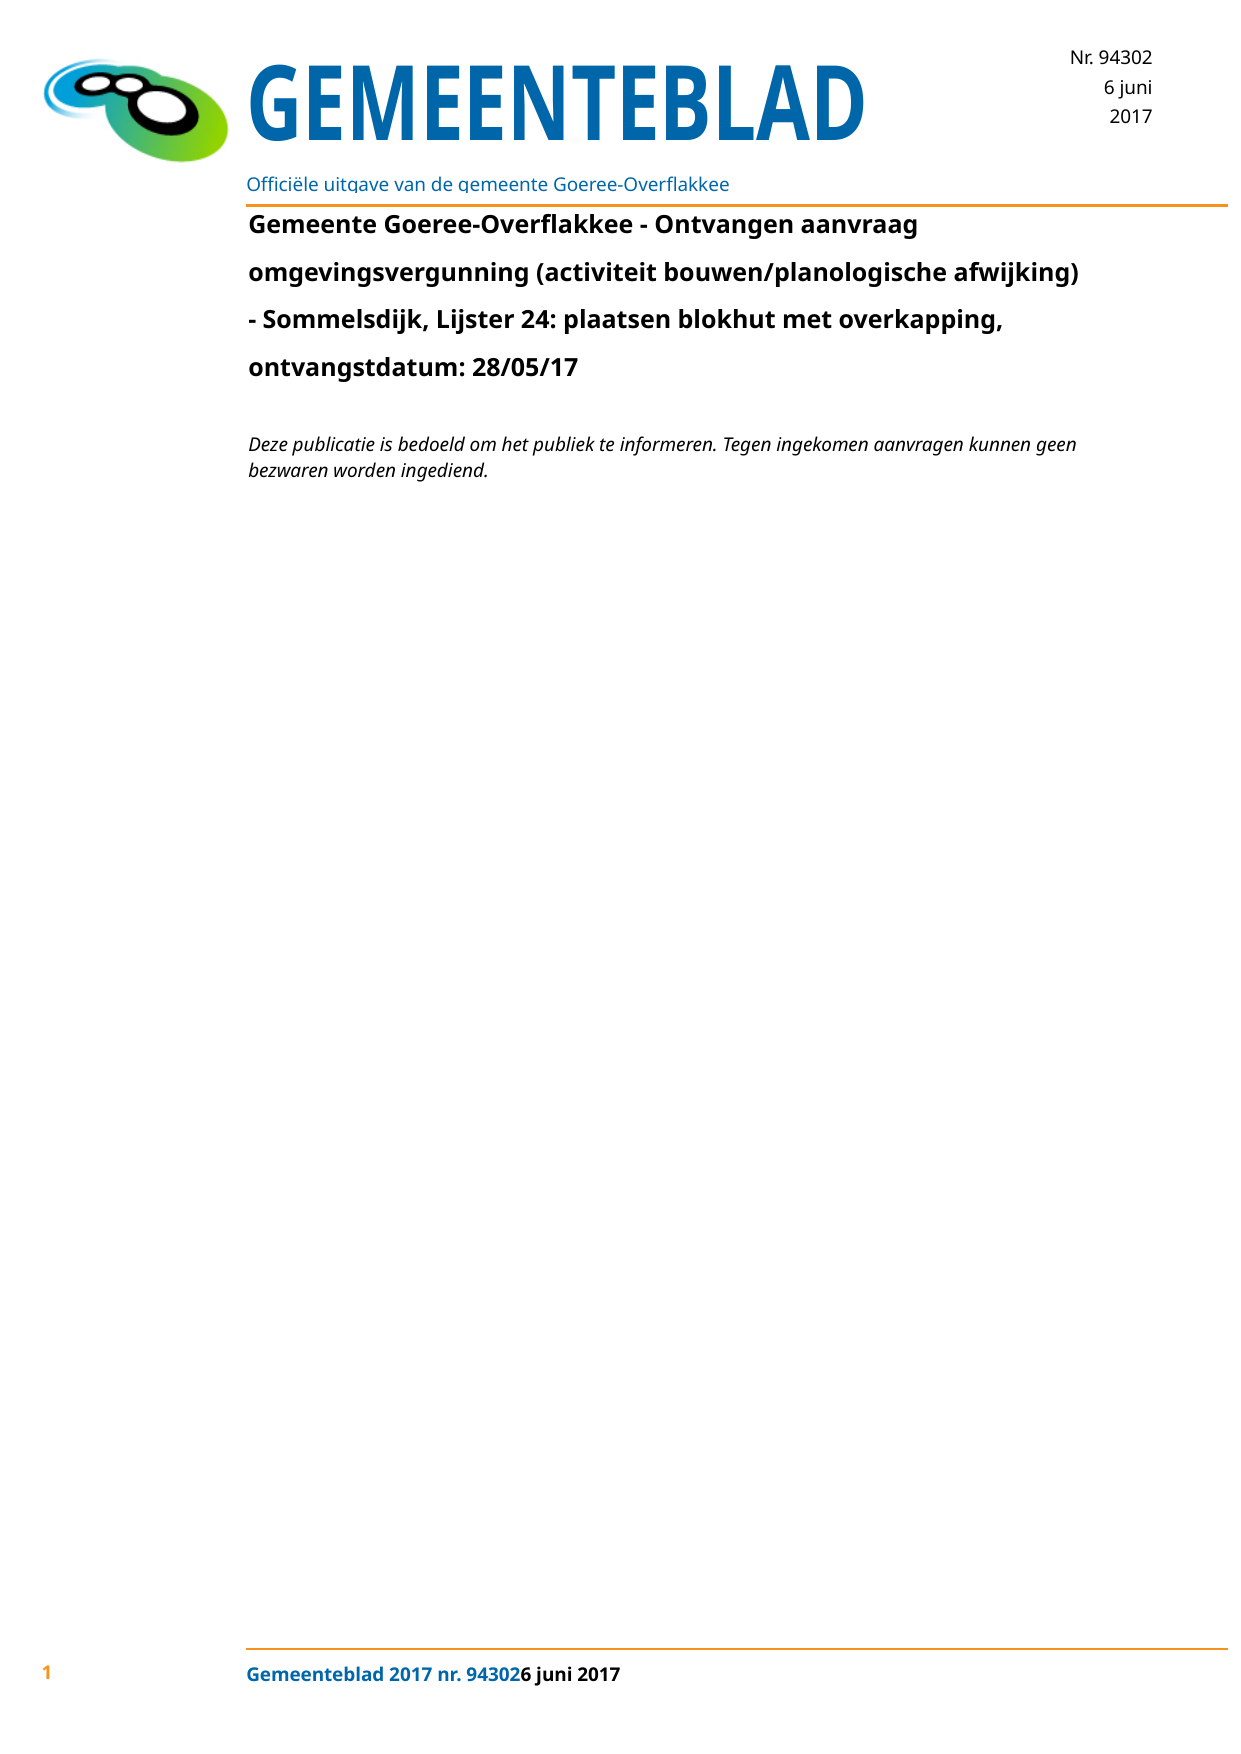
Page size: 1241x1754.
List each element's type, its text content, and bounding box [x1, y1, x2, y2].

picture [41, 47, 231, 172]
text Deze publicatie is bedoeld om het publiek te informeren. Tegen ingekomen aanvragen kunnen geen bezwaren worden ingediend. [248, 431, 1152, 483]
text Gemeente Goeree-Overflakkee - Ontvangen aanvraag omgevingsvergunning (activiteit bouwen/planologische afwijking) - Sommelsdijk, Lijster 24: plaatsen blokhut met overkapping, ontvangstdatum: 28/05/17 [248, 207, 1152, 384]
